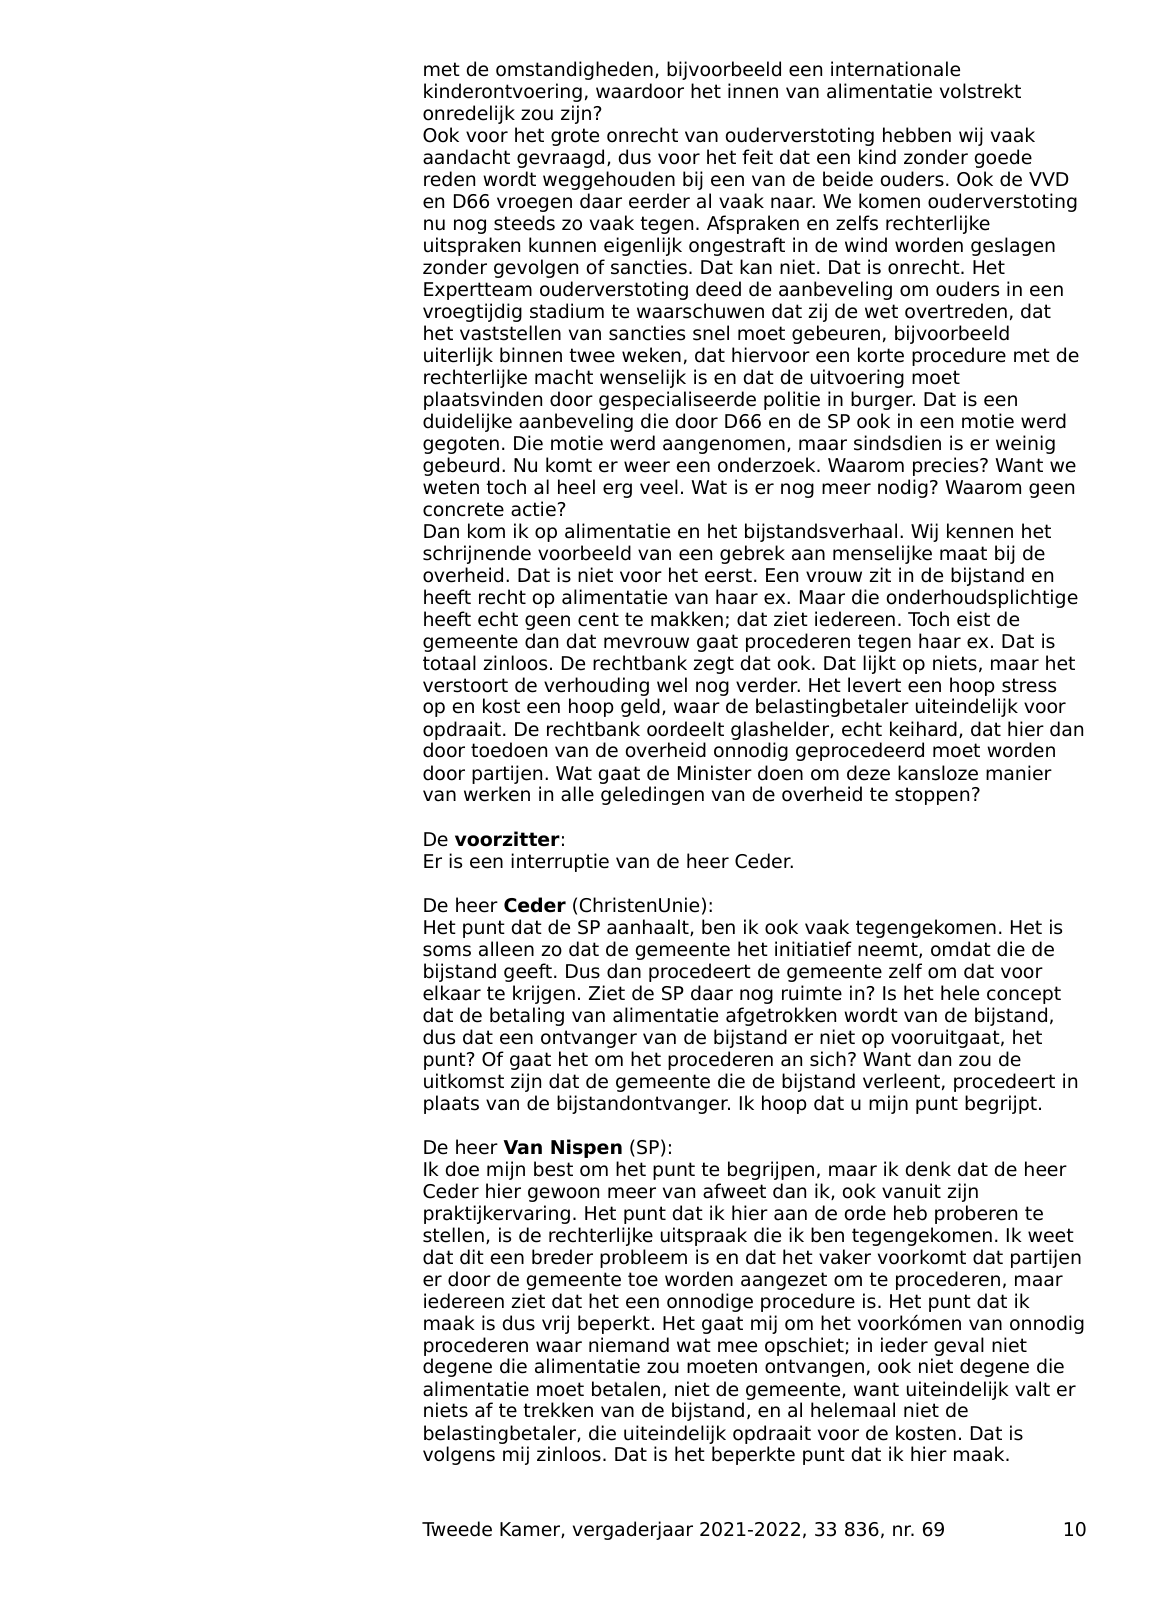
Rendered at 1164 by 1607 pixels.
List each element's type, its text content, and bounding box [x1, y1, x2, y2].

text met de omstandigheden, bijvoorbeeld een internationale kinderontvoering, waardoor het innen van alimentatie volstrekt onredelijk zou zijn? [422, 59, 1087, 125]
text Ik doe mijn best om het punt te begrijpen, maar ik denk dat de heer Ceder hier gewoon meer van afweet dan ik, ook vanuit zijn praktijkervaring. Het punt dat ik hier aan de orde heb proberen te stellen, is de rechterlijke uitspraak die ik ben tegengekomen. Ik weet dat dit een breder probleem is en dat het vaker voorkomt dat partijen er door de gemeente toe worden aangezet om te procederen, maar iedereen ziet dat het een onnodige procedure is. Het punt dat ik maak is dus vrij beperkt. Het gaat mij om het voorkómen van onnodig procederen waar niemand wat mee opschiet; in ieder geval niet degene die alimentatie zou moeten ontvangen, ook niet degene die alimentatie moet betalen, niet de gemeente, want uiteindelijk valt er niets af te trekken van de bijstand, en al helemaal niet de belastingbetaler, die uiteindelijk opdraait voor de kosten. Dat is volgens mij zinloos. Dat is het beperkte punt dat ik hier maak. [422, 1159, 1087, 1466]
text De voorzitter: [422, 828, 1087, 851]
text De heer Van Nispen (SP): [422, 1137, 1087, 1159]
text Het punt dat de SP aanhaalt, ben ik ook vaak tegengekomen. Het is soms alleen zo dat de gemeente het initiatief neemt, omdat die de bijstand geeft. Dus dan procedeert de gemeente zelf om dat voor elkaar te krijgen. Ziet de SP daar nog ruimte in? Is het hele concept dat de betaling van alimentatie afgetrokken wordt van de bijstand, dus dat een ontvanger van de bijstand er niet op vooruitgaat, het punt? Of gaat het om het procederen an sich? Want dan zou de uitkomst zijn dat de gemeente die de bijstand verleent, procedeert in plaats van de bijstandontvanger. Ik hoop dat u mijn punt begrijpt. [422, 917, 1087, 1114]
text De heer Ceder (ChristenUnie): [422, 895, 1087, 917]
text Dan kom ik op alimentatie en het bijstandsverhaal. Wij kennen het schrijnende voorbeeld van een gebrek aan menselijke maat bij de overheid. Dat is niet voor het eerst. Een vrouw zit in de bijstand en heeft recht op alimentatie van haar ex. Maar die onderhoudsplichtige heeft echt geen cent te makken; dat ziet iedereen. Toch eist de gemeente dan dat mevrouw gaat procederen tegen haar ex. Dat is totaal zinloos. De rechtbank zegt dat ook. Dat lijkt op niets, maar het verstoort de verhouding wel nog verder. Het levert een hoop stress op en kost een hoop geld, waar de belastingbetaler uiteindelijk voor opdraait. De rechtbank oordeelt glashelder, echt keihard, dat hier dan door toedoen van de overheid onnodig geprocedeerd moet worden door partijen. Wat gaat de Minister doen om deze kansloze manier van werken in alle geledingen van de overheid te stoppen? [422, 521, 1087, 806]
text Ook voor het grote onrecht van ouderverstoting hebben wij vaak aandacht gevraagd, dus voor het feit dat een kind zonder goede reden wordt weggehouden bij een van de beide ouders. Ook de VVD en D66 vroegen daar eerder al vaak naar. We komen ouderverstoting nu nog steeds zo vaak tegen. Afspraken en zelfs rechterlijke uitspraken kunnen eigenlijk ongestraft in de wind worden geslagen zonder gevolgen of sancties. Dat kan niet. Dat is onrecht. Het Expertteam ouderverstoting deed de aanbeveling om ouders in een vroegtijdig stadium te waarschuwen dat zij de wet overtreden, dat het vaststellen van sancties snel moet gebeuren, bijvoorbeeld uiterlijk binnen twee weken, dat hiervoor een korte procedure met de rechterlijke macht wenselijk is en dat de uitvoering moet plaatsvinden door gespecialiseerde politie in burger. Dat is een duidelijke aanbeveling die door D66 en de SP ook in een motie werd gegoten. Die motie werd aangenomen, maar sindsdien is er weinig gebeurd. Nu komt er weer een onderzoek. Waarom precies? Want we weten toch al heel erg veel. Wat is er nog meer nodig? Waarom geen concrete actie? [422, 125, 1087, 521]
text Er is een interruptie van de heer Ceder. [422, 851, 1087, 872]
